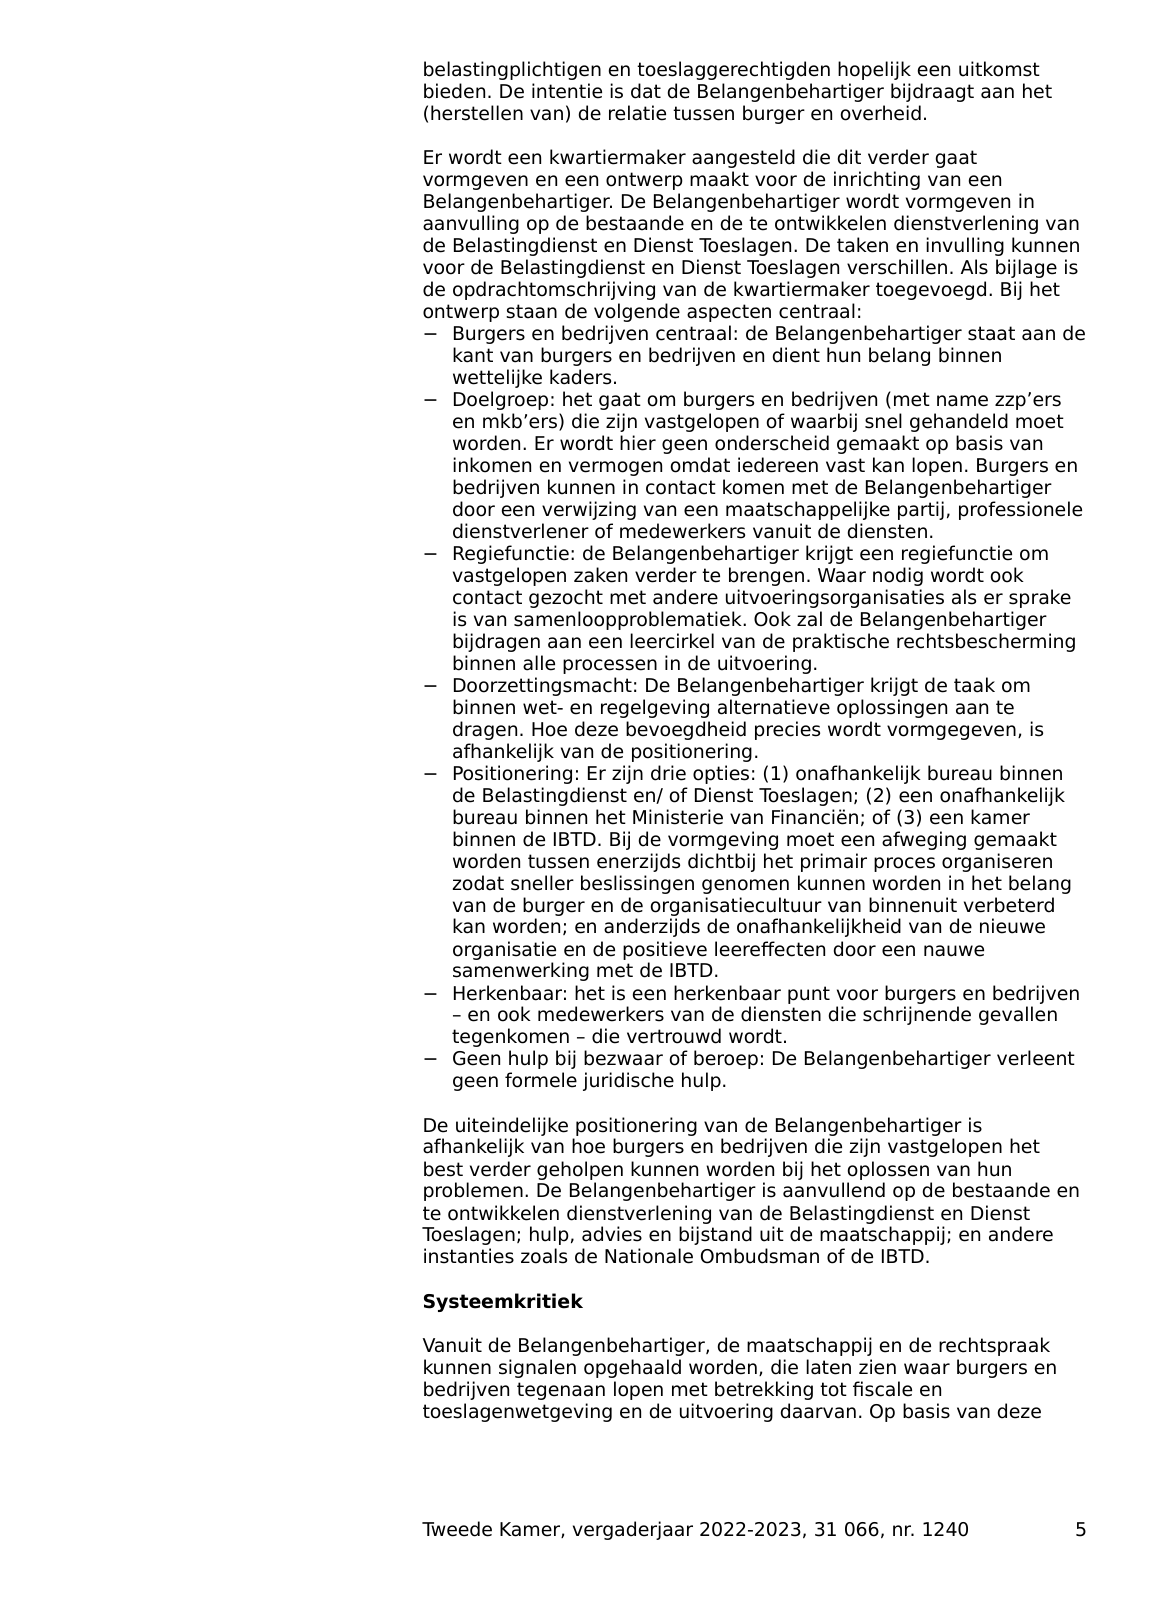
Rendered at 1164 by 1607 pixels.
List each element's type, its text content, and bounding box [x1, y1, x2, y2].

text − Doorzettingsmacht: De Belangenbehartiger krijgt de taak om binnen wet- en regelgeving alternatieve oplossingen aan te dragen. Hoe deze bevoegdheid precies wordt vormgegeven, is afhankelijk van de positionering. [422, 675, 1087, 763]
text − Herkenbaar: het is een herkenbaar punt voor burgers en bedrijven – en ook medewerkers van de diensten die schrijnende gevallen tegenkomen – die vertrouwd wordt. [422, 982, 1087, 1048]
text belastingplichtigen en toeslaggerechtigden hopelijk een uitkomst bieden. De intentie is dat de Belangenbehartiger bijdraagt aan het (herstellen van) de relatie tussen burger en overheid. [422, 59, 1087, 125]
text − Burgers en bedrijven centraal: de Belangenbehartiger staat aan de kant van burgers en bedrijven en dient hun belang binnen wettelijke kaders. [422, 323, 1087, 389]
text − Geen hulp bij bezwaar of beroep: De Belangenbehartiger verleent geen formele juridische hulp. [422, 1048, 1087, 1092]
text Er wordt een kwartiermaker aangesteld die dit verder gaat vormgeven en een ontwerp maakt voor de inrichting van een Belangenbehartiger. De Belangenbehartiger wordt vormgeven in aanvulling op de bestaande en de te ontwikkelen dienstverlening van de Belastingdienst en Dienst Toeslagen. De taken en invulling kunnen voor de Belastingdienst en Dienst Toeslagen verschillen. Als bijlage is de opdrachtomschrijving van de kwartiermaker toegevoegd. Bij het ontwerp staan de volgende aspecten centraal: [422, 147, 1087, 323]
text − Positionering: Er zijn drie opties: (1) onafhankelijk bureau binnen de Belastingdienst en/ of Dienst Toeslagen; (2) een onafhankelijk bureau binnen het Ministerie van Financiën; of (3) een kamer binnen de IBTD. Bij de vormgeving moet een afweging gemaakt worden tussen enerzijds dichtbij het primair proces organiseren zodat sneller beslissingen genomen kunnen worden in het belang van de burger en de organisatiecultuur van binnenuit verbeterd kan worden; en anderzijds de onafhankelijkheid van de nieuwe organisatie en de positieve leereffecten door een nauwe samenwerking met de IBTD. [422, 763, 1087, 982]
text − Doelgroep: het gaat om burgers en bedrijven (met name zzp’ers en mkb’ers) die zijn vastgelopen of waarbij snel gehandeld moet worden. Er wordt hier geen onderscheid gemaakt op basis van inkomen en vermogen omdat iedereen vast kan lopen. Burgers en bedrijven kunnen in contact komen met de Belangenbehartiger door een verwijzing van een maatschappelijke partij, professionele dienstverlener of medewerkers vanuit de diensten. [422, 389, 1087, 543]
subtitle Systeemkritiek [422, 1291, 1087, 1312]
text − Regiefunctie: de Belangenbehartiger krijgt een regiefunctie om vastgelopen zaken verder te brengen. Waar nodig wordt ook contact gezocht met andere uitvoeringsorganisaties als er sprake is van samenloopproblematiek. Ook zal de Belangenbehartiger bijdragen aan een leercirkel van de praktische rechtsbescherming binnen alle processen in de uitvoering. [422, 543, 1087, 675]
text Vanuit de Belangenbehartiger, de maatschappij en de rechtspraak kunnen signalen opgehaald worden, die laten zien waar burgers en bedrijven tegenaan lopen met betrekking tot fiscale en toeslagenwetgeving en de uitvoering daarvan. Op basis van deze [422, 1335, 1087, 1423]
text De uiteindelijke positionering van de Belangenbehartiger is afhankelijk van hoe burgers en bedrijven die zijn vastgelopen het best verder geholpen kunnen worden bij het oplossen van hun problemen. De Belangenbehartiger is aanvullend op de bestaande en te ontwikkelen dienstverlening van de Belastingdienst en Dienst Toeslagen; hulp, advies en bijstand uit de maatschappij; en andere instanties zoals de Nationale Ombudsman of de IBTD. [422, 1114, 1087, 1268]
